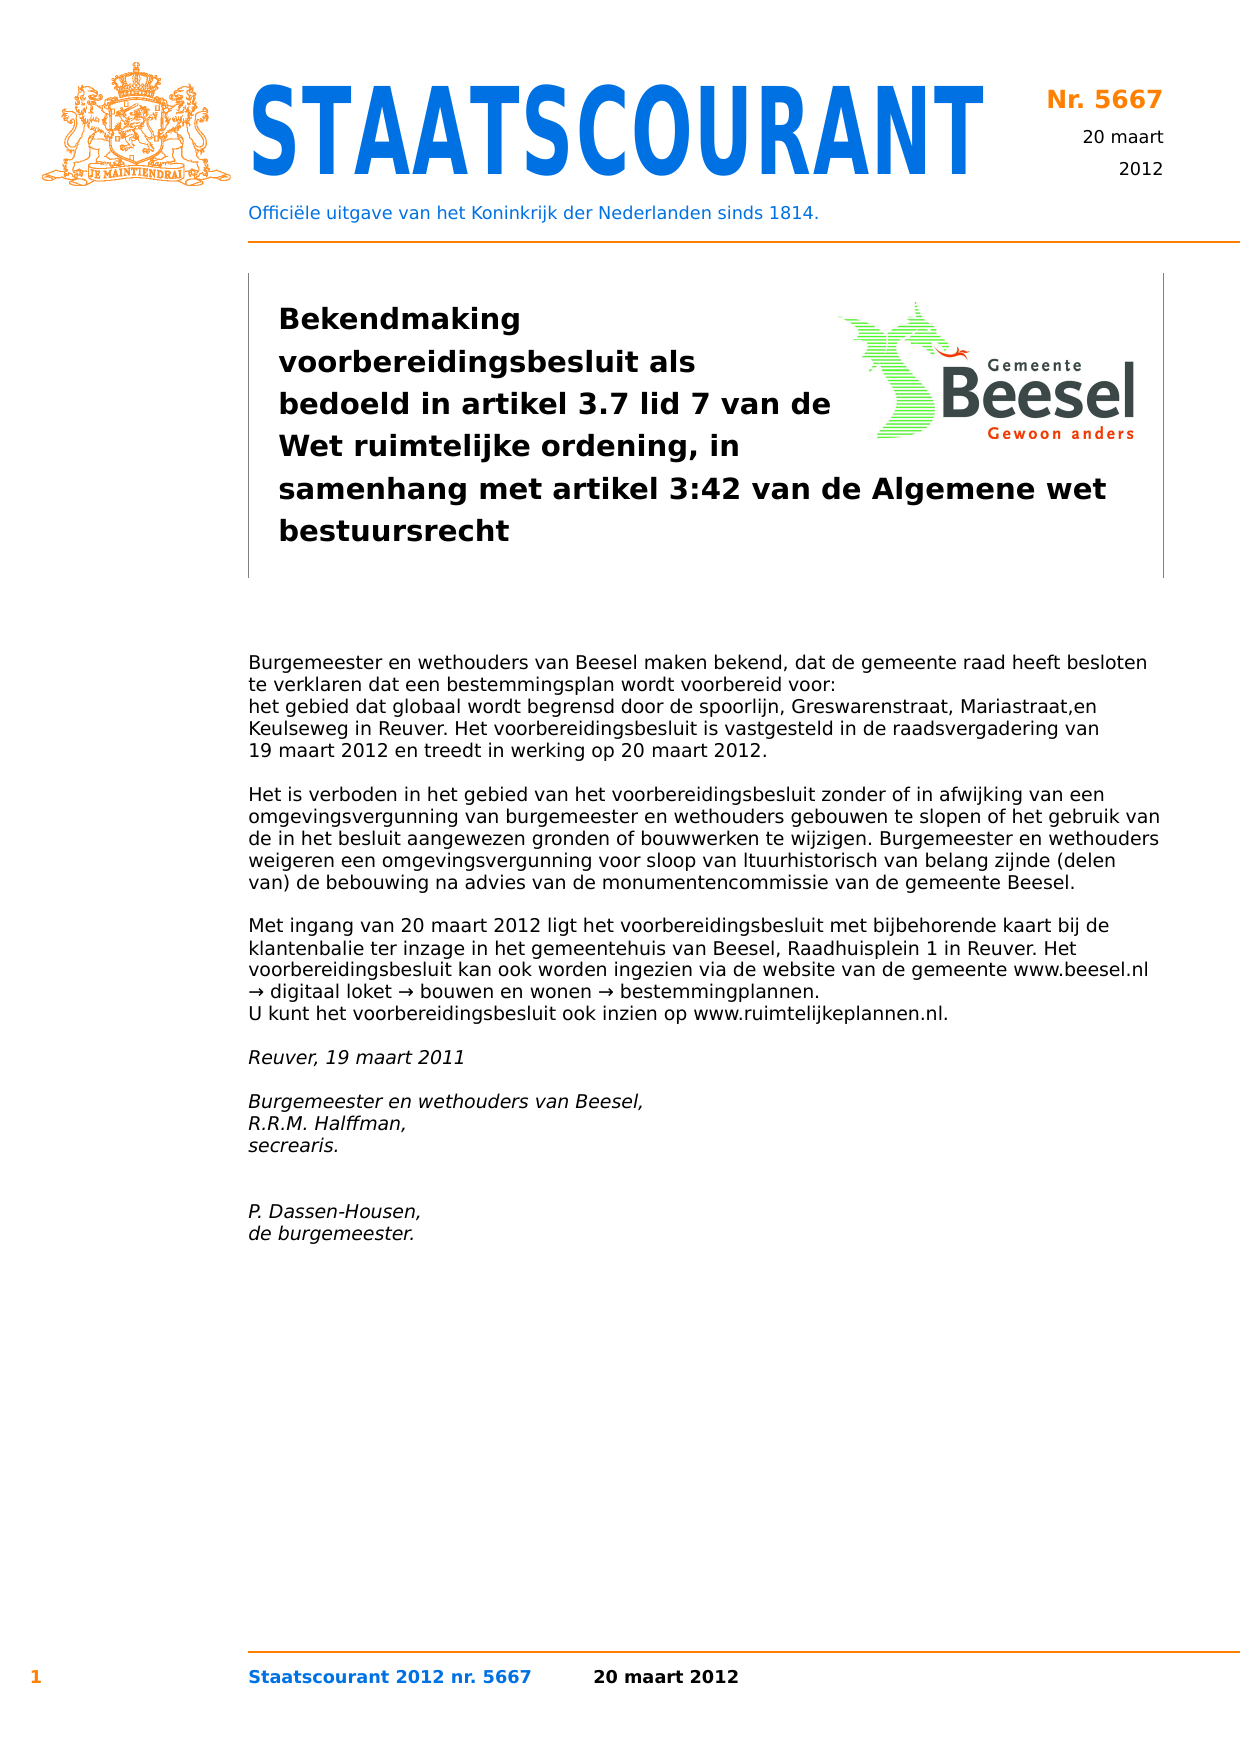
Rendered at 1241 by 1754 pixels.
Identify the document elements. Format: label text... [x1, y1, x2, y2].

text Het is verboden in het gebied van het voorbereidingsbesluit zonder of in afwijking van een omgevingsvergunning van burgemeester en wethouders gebouwen te slopen of het gebruik van de in het besluit aangewezen gronden of bouwwerken te wijzigen. Burgemeester en wethouders weigeren een omgevingsvergunning voor sloop van ltuurhistorisch van belang zijnde (delen van) de bebouwing na advies van de monumentencommissie van de gemeente Beesel. [248, 784, 1163, 893]
text P. Dassen-Housen, de burgemeester. [248, 1179, 1163, 1245]
text Reuver, 19 maart 2011 [248, 1047, 1163, 1069]
table_cell 20 maart [998, 121, 1240, 153]
picture [838, 302, 1134, 439]
table_header [25, 62, 248, 241]
picture [41, 62, 231, 186]
text Burgemeester en wethouders van Beesel maken bekend, dat de gemeente raad heeft besloten te verklaren dat een bestemmingsplan wordt voorbereid voor: [248, 652, 1163, 696]
text het gebied dat globaal wordt begrensd door de spoorlijn, Greswarenstraat, Mariastraat,en Keulseweg in Reuver. Het voorbereidingsbesluit is vastgesteld in de raadsvergadering van 19 maart 2012 en treedt in werking op 20 maart 2012. [248, 696, 1163, 762]
table_cell 2012 [998, 153, 1240, 203]
text Burgemeester en wethouders van Beesel, R.R.M. Halffman, secrearis. [248, 1091, 1163, 1157]
table_cell Officiële uitgave van het Koninkrijk der Nederlanden sinds 1814. [248, 203, 1240, 241]
text U kunt het voorbereidingsbesluit ook inzien op www.ruimtelijkeplannen.nl. [248, 1003, 1163, 1025]
table_header STAATSCOURANT [248, 62, 998, 203]
text Met ingang van 20 maart 2012 ligt het voorbereidingsbesluit met bijbehorende kaart bij de klantenbalie ter inzage in het gemeentehuis van Beesel, Raadhuisplein 1 in Reuver. Het voorbereidingsbesluit kan ook worden ingezien via de website van de gemeente www.beesel.nl → digitaal loket → bouwen en wonen → bestemmingplannen. [248, 915, 1163, 1003]
subtitle Bekendmaking voorbereidingsbesluit als bedoeld in artikel 3.7 lid 7 van de Wet ruimtelijke ordening, in samenhang met artikel 3:42 van de Algemene wet bestuursrecht [249, 273, 1163, 578]
table_header Nr. 5667 [998, 62, 1240, 121]
